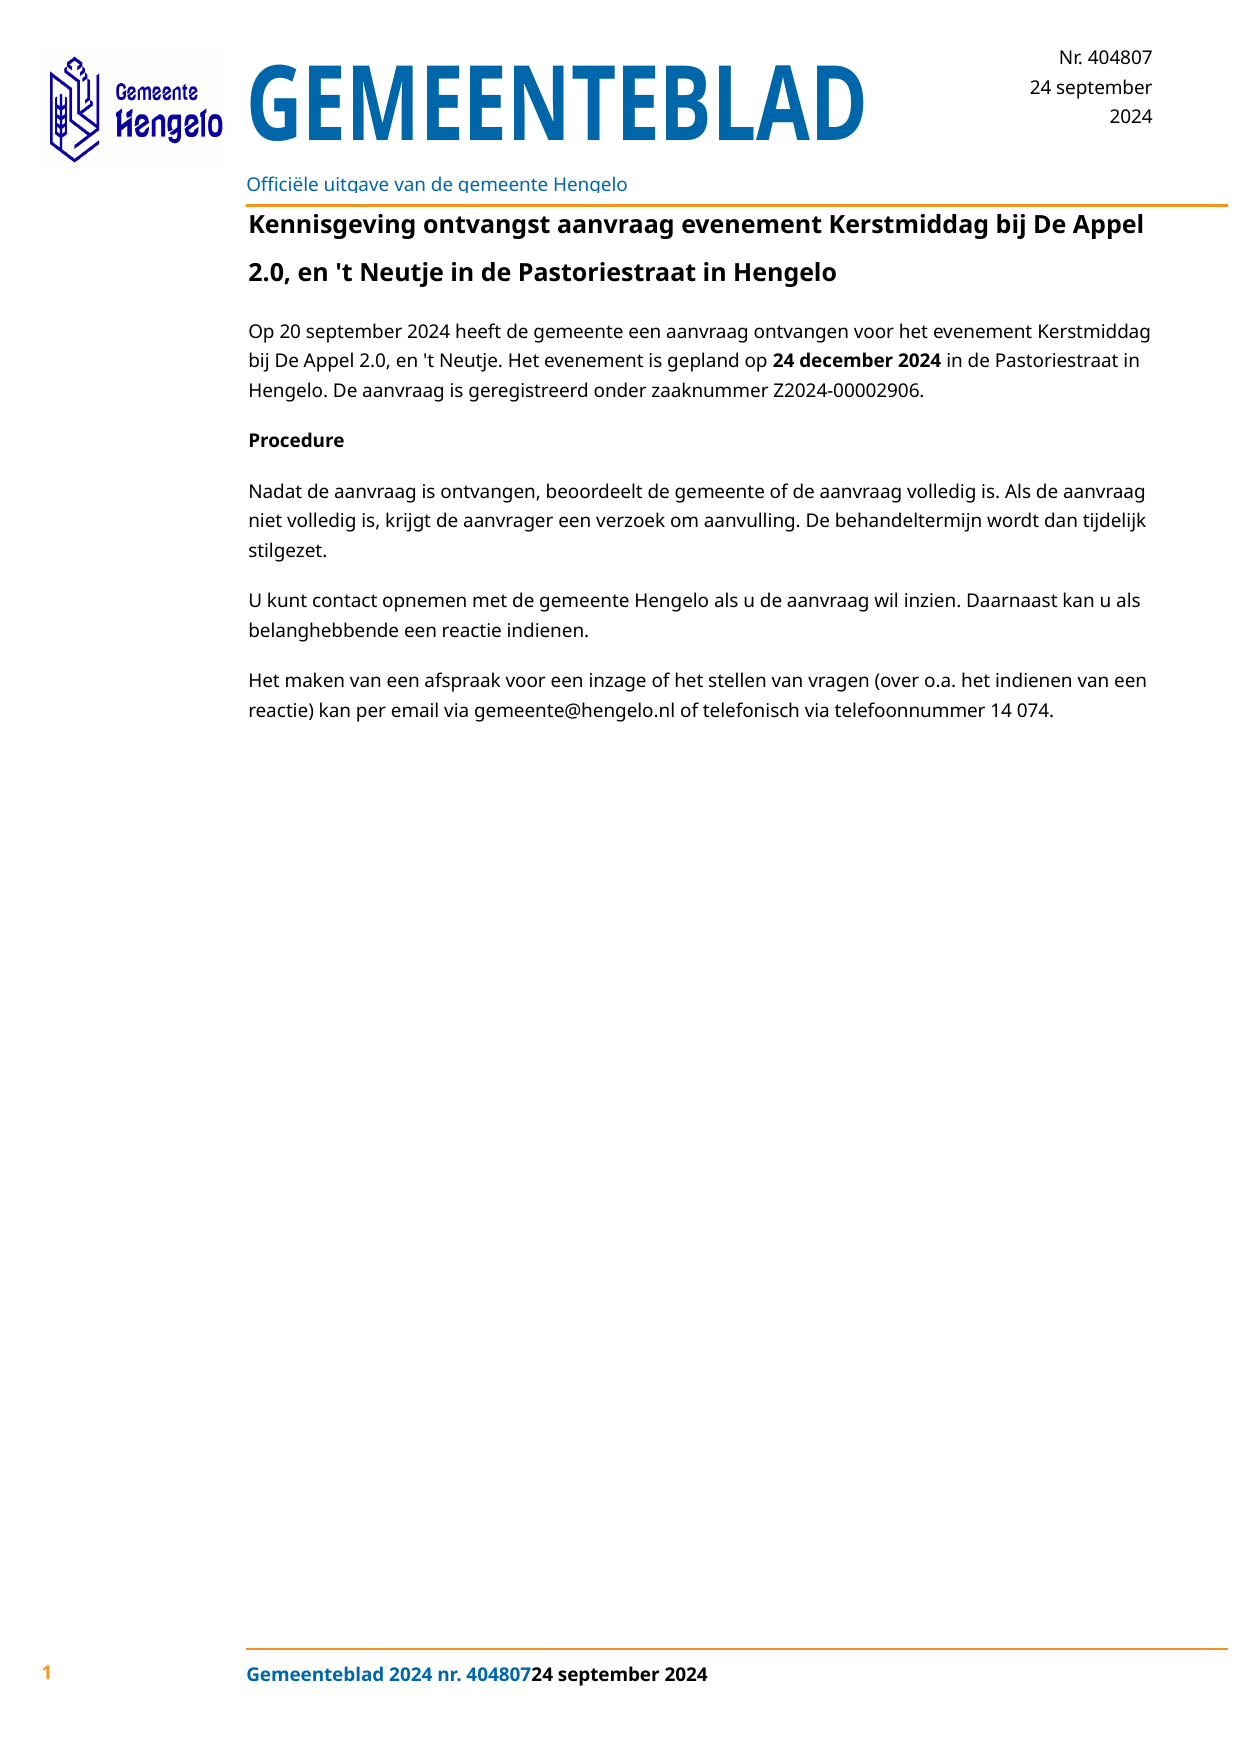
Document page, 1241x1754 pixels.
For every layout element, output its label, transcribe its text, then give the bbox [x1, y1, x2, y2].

text U kunt contact opnemen met de gemeente Hengelo als u de aanvraag wil inzien. Daarnaast kan u als belanghebbende een reactie indienen. [248, 587, 1152, 643]
text Kennisgeving ontvangst aanvraag evenement Kerstmiddag bij De Appel 2.0, en 't Neutje in de Pastoriestraat in Hengelo [248, 207, 1152, 288]
text Op 20 september 2024 heeft de gemeente een aanvraag ontvangen voor het evenement Kerstmiddag bij De Appel 2.0, en 't Neutje. Het evenement is gepland op 24 december 2024 in de Pastoriestraat in Hengelo. De aanvraag is geregistreerd onder zaaknummer Z2024-00002906. [248, 318, 1152, 403]
picture [41, 47, 231, 172]
text Procedure [248, 427, 1152, 453]
text Het maken van een afspraak voor een inzage of het stellen van vragen (over o.a. het indienen van een reactie) kan per email via gemeente@hengelo.nl of telefonisch via telefoonnummer 14 074. [248, 667, 1152, 723]
text Nadat de aanvraag is ontvangen, beoordeelt de gemeente of de aanvraag volledig is. Als de aanvraag niet volledig is, krijgt de aanvrager een verzoek om aanvulling. De behandeltermijn wordt dan tijdelijk stilgezet. [248, 478, 1152, 563]
